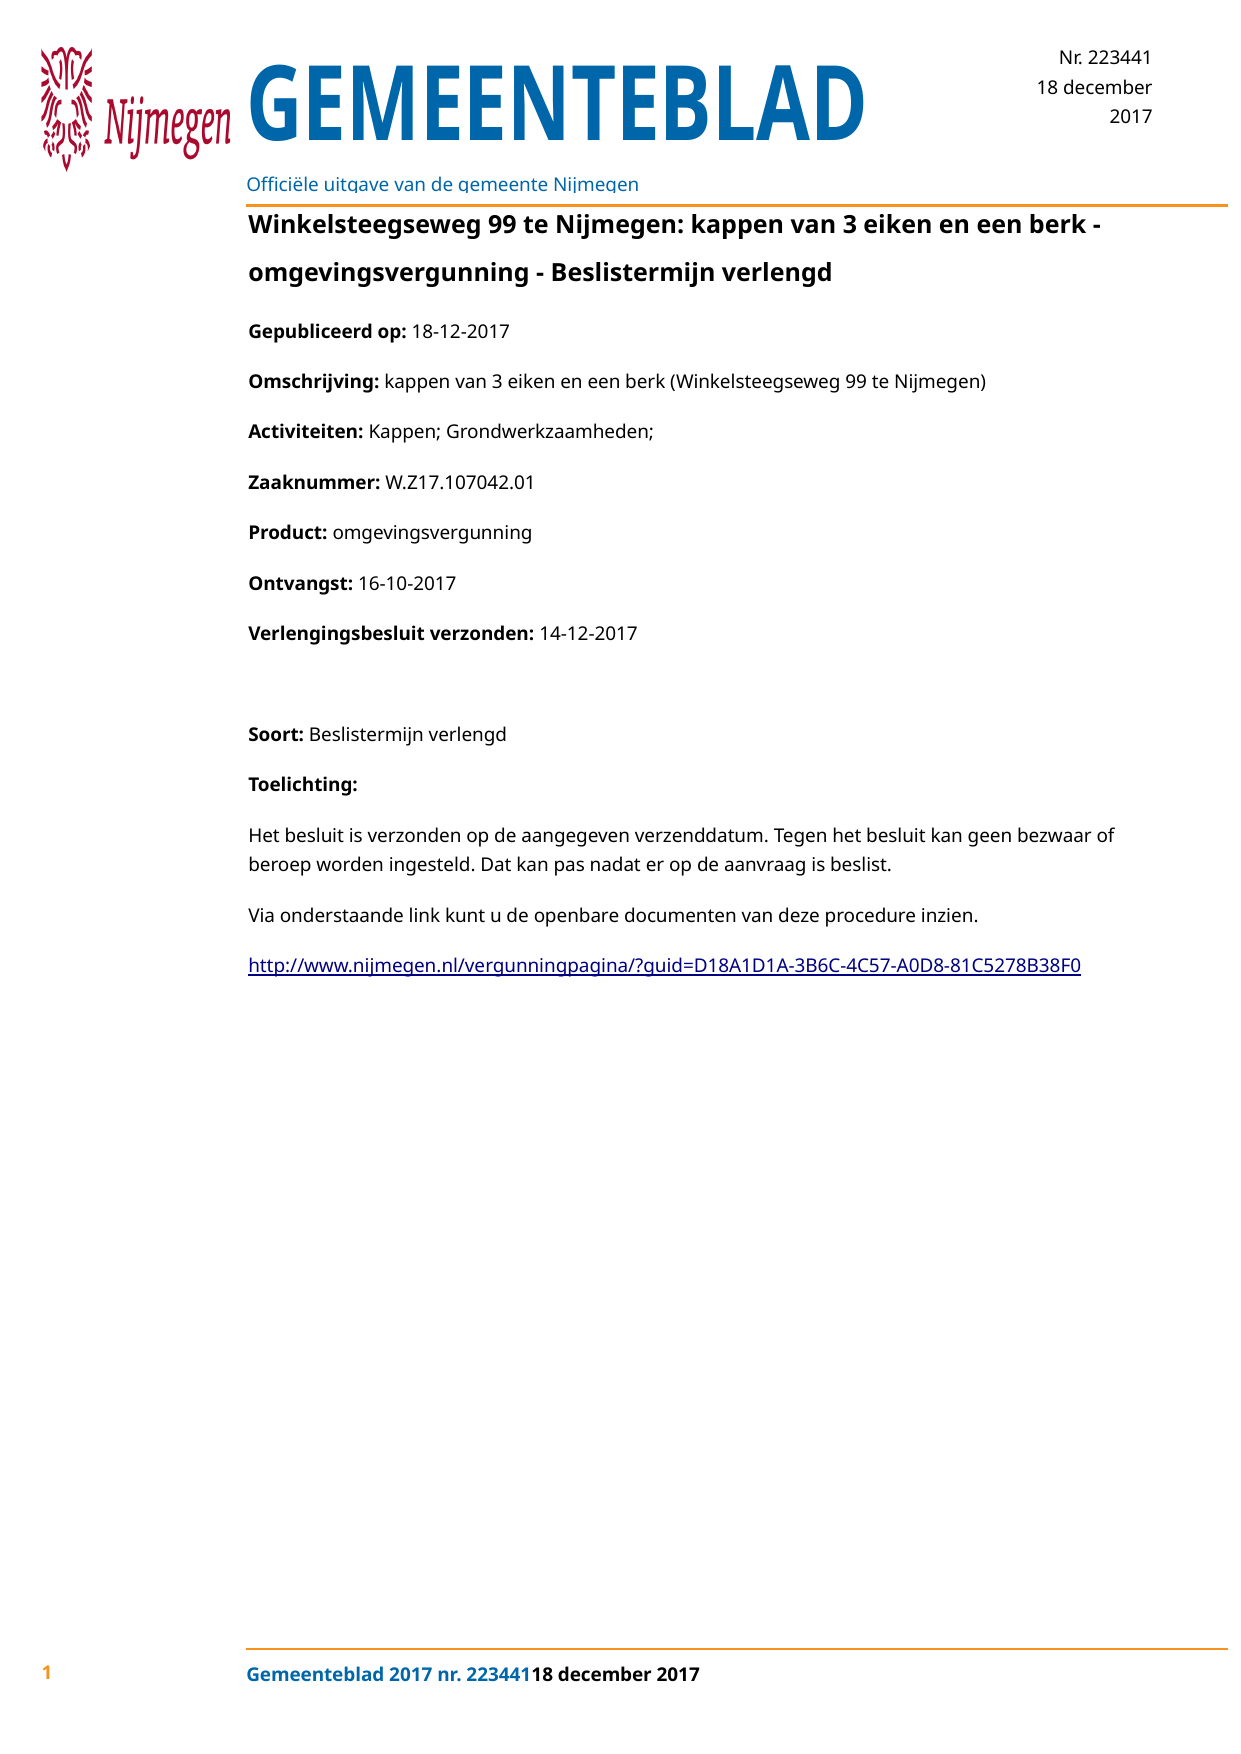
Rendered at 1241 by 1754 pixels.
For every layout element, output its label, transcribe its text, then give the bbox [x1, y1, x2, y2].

text Activiteiten: Kappen; Grondwerkzaamheden; [248, 419, 1152, 444]
text Verlengingsbesluit verzonden: 14-12-2017 [248, 620, 1152, 646]
text http://www.nijmegen.nl/vergunningpagina/?guid=D18A1D1A-3B6C-4C57-A0D8-81C5278B38F0 [248, 952, 1152, 978]
text Winkelsteegseweg 99 te Nijmegen: kappen van 3 eiken en een berk - omgevingsvergunning - Beslistermijn verlengd [248, 207, 1152, 288]
text Ontvangst: 16-10-2017 [248, 570, 1152, 596]
text Omschrijving: kappen van 3 eiken en een berk (Winkelsteegseweg 99 te Nijmegen) [248, 368, 1152, 394]
text Zaaknummer: W.Z17.107042.01 [248, 469, 1152, 495]
text Toelichting: [248, 772, 1152, 797]
text Gepubliceerd op: 18-12-2017 [248, 318, 1152, 344]
text Soort: Beslistermijn verlengd [248, 721, 1152, 747]
text Het besluit is verzonden op de aangegeven verzenddatum. Tegen het besluit kan geen bezwaar of beroep worden ingesteld. Dat kan pas nadat er op de aanvraag is beslist. [248, 822, 1152, 877]
text Product: omgevingsvergunning [248, 519, 1152, 545]
picture [41, 47, 231, 172]
text Via onderstaande link kunt u de openbare documenten van deze procedure inzien. [248, 902, 1152, 928]
